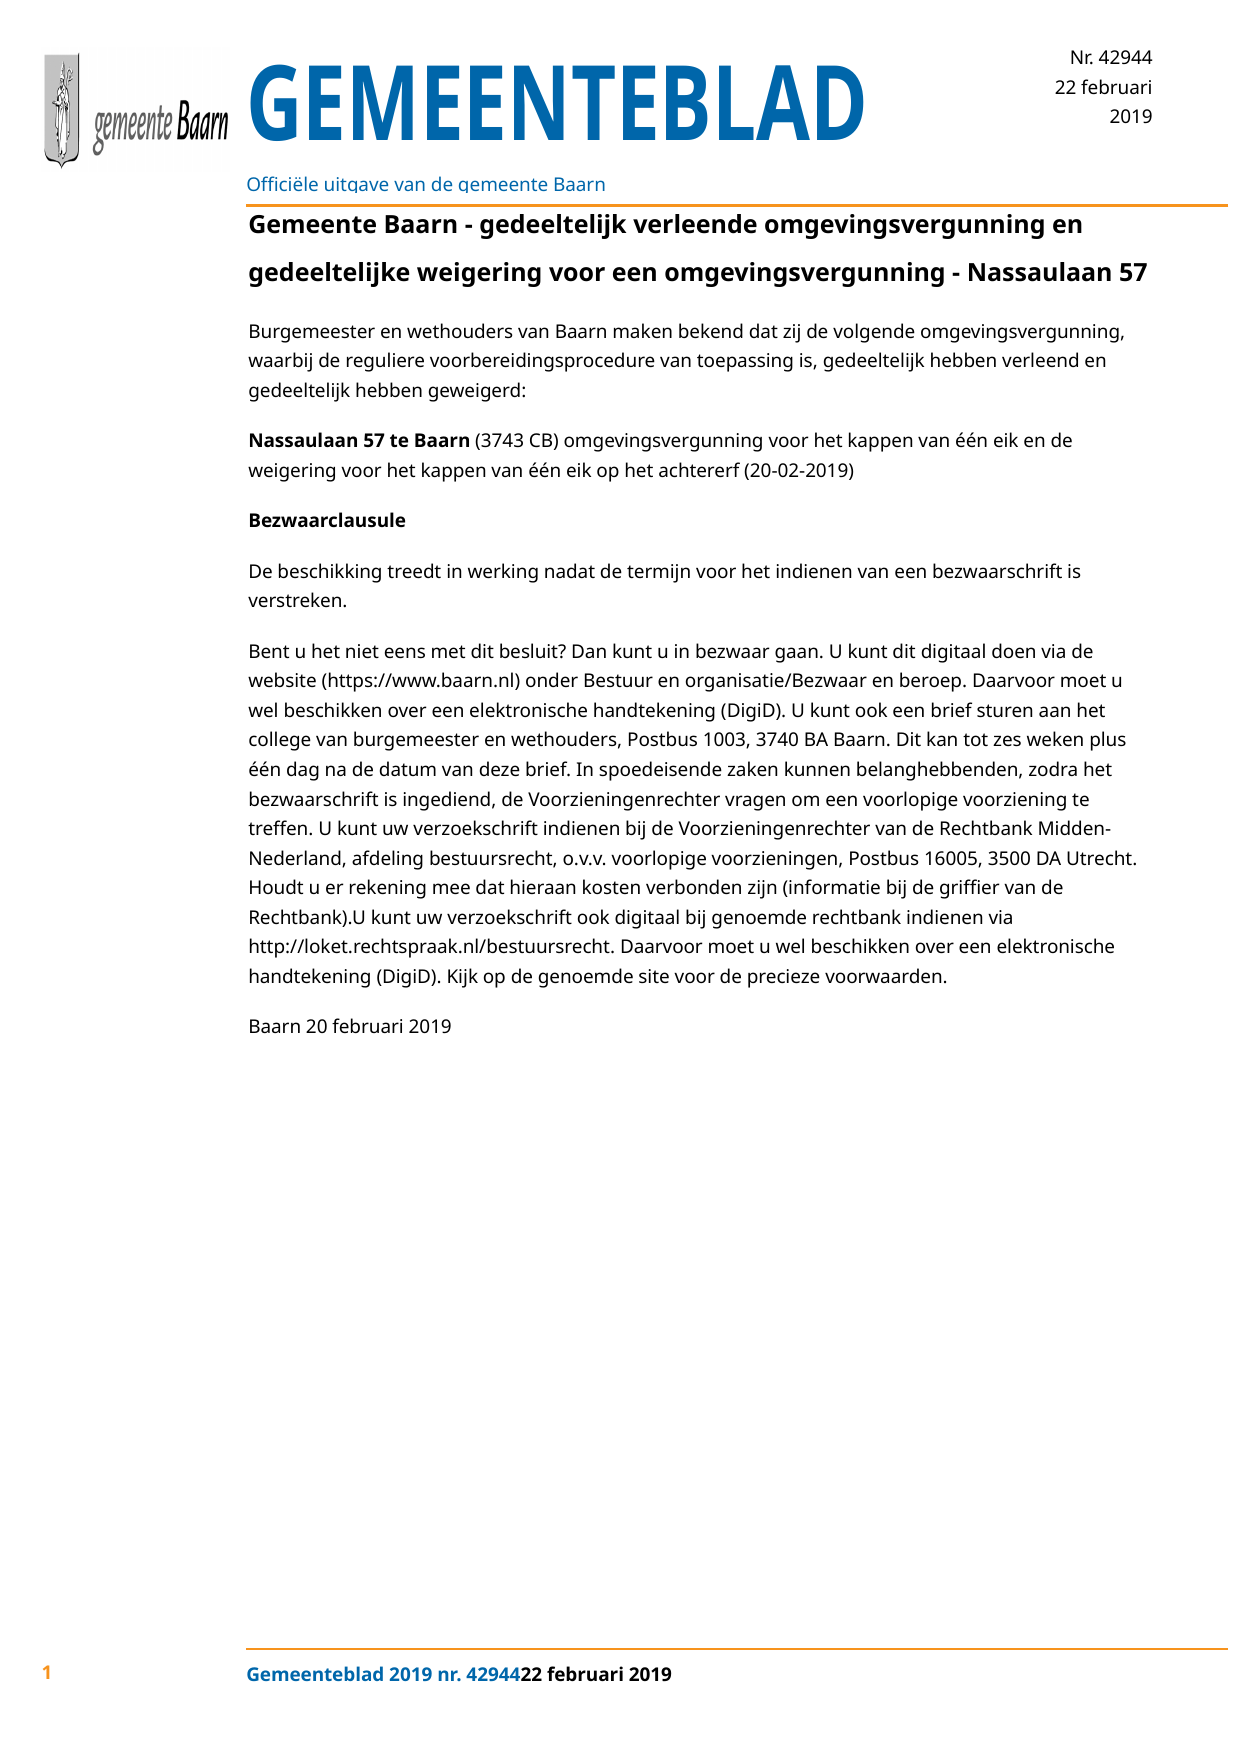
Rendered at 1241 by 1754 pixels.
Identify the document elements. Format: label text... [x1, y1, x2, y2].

text Baarn 20 februari 2019 [248, 1014, 1152, 1039]
text Bent u het niet eens met dit besluit? Dan kunt u in bezwaar gaan. U kunt dit digitaal doen via de website (https://www.baarn.nl) onder Bestuur en organisatie/Bezwaar en beroep. Daarvoor moet u wel beschikken over een elektronische handtekening (DigiD). U kunt ook een brief sturen aan het college van burgemeester en wethouders, Postbus 1003, 3740 BA Baarn. Dit kan tot zes weken plus één dag na de datum van deze brief. In spoedeisende zaken kunnen belanghebbenden, zodra het bezwaarschrift is ingediend, de Voorzieningenrechter vragen om een voorlopige voorziening te treffen. U kunt uw verzoekschrift indienen bij de Voorzieningenrechter van de Rechtbank Midden-Nederland, afdeling bestuursrecht, o.v.v. voorlopige voorzieningen, Postbus 16005, 3500 DA Utrecht. Houdt u er rekening mee dat hieraan kosten verbonden zijn (informatie bij de griffier van de Rechtbank).U kunt uw verzoekschrift ook digitaal bij genoemde rechtbank indienen via http://loket.rechtspraak.nl/bestuursrecht. Daarvoor moet u wel beschikken over een elektronische handtekening (DigiD). Kijk op de genoemde site voor de precieze voorwaarden. [248, 638, 1152, 989]
text De beschikking treedt in werking nadat de termijn voor het indienen van een bezwaarschrift is verstreken. [248, 558, 1152, 613]
text Bezwaarclausule [248, 507, 1152, 533]
text Burgemeester en wethouders van Baarn maken bekend dat zij de volgende omgevingsvergunning, waarbij de reguliere voorbereidingsprocedure van toepassing is, gedeeltelijk hebben verleend en gedeeltelijk hebben geweigerd: [248, 318, 1152, 403]
picture [41, 47, 231, 172]
text Gemeente Baarn - gedeeltelijk verleende omgevingsvergunning en gedeeltelijke weigering voor een omgevingsvergunning - Nassaulaan 57 [248, 207, 1152, 288]
text Nassaulaan 57 te Baarn (3743 CB) omgevingsvergunning voor het kappen van één eik en de weigering voor het kappen van één eik op het achtererf (20-02-2019) [248, 427, 1152, 483]
